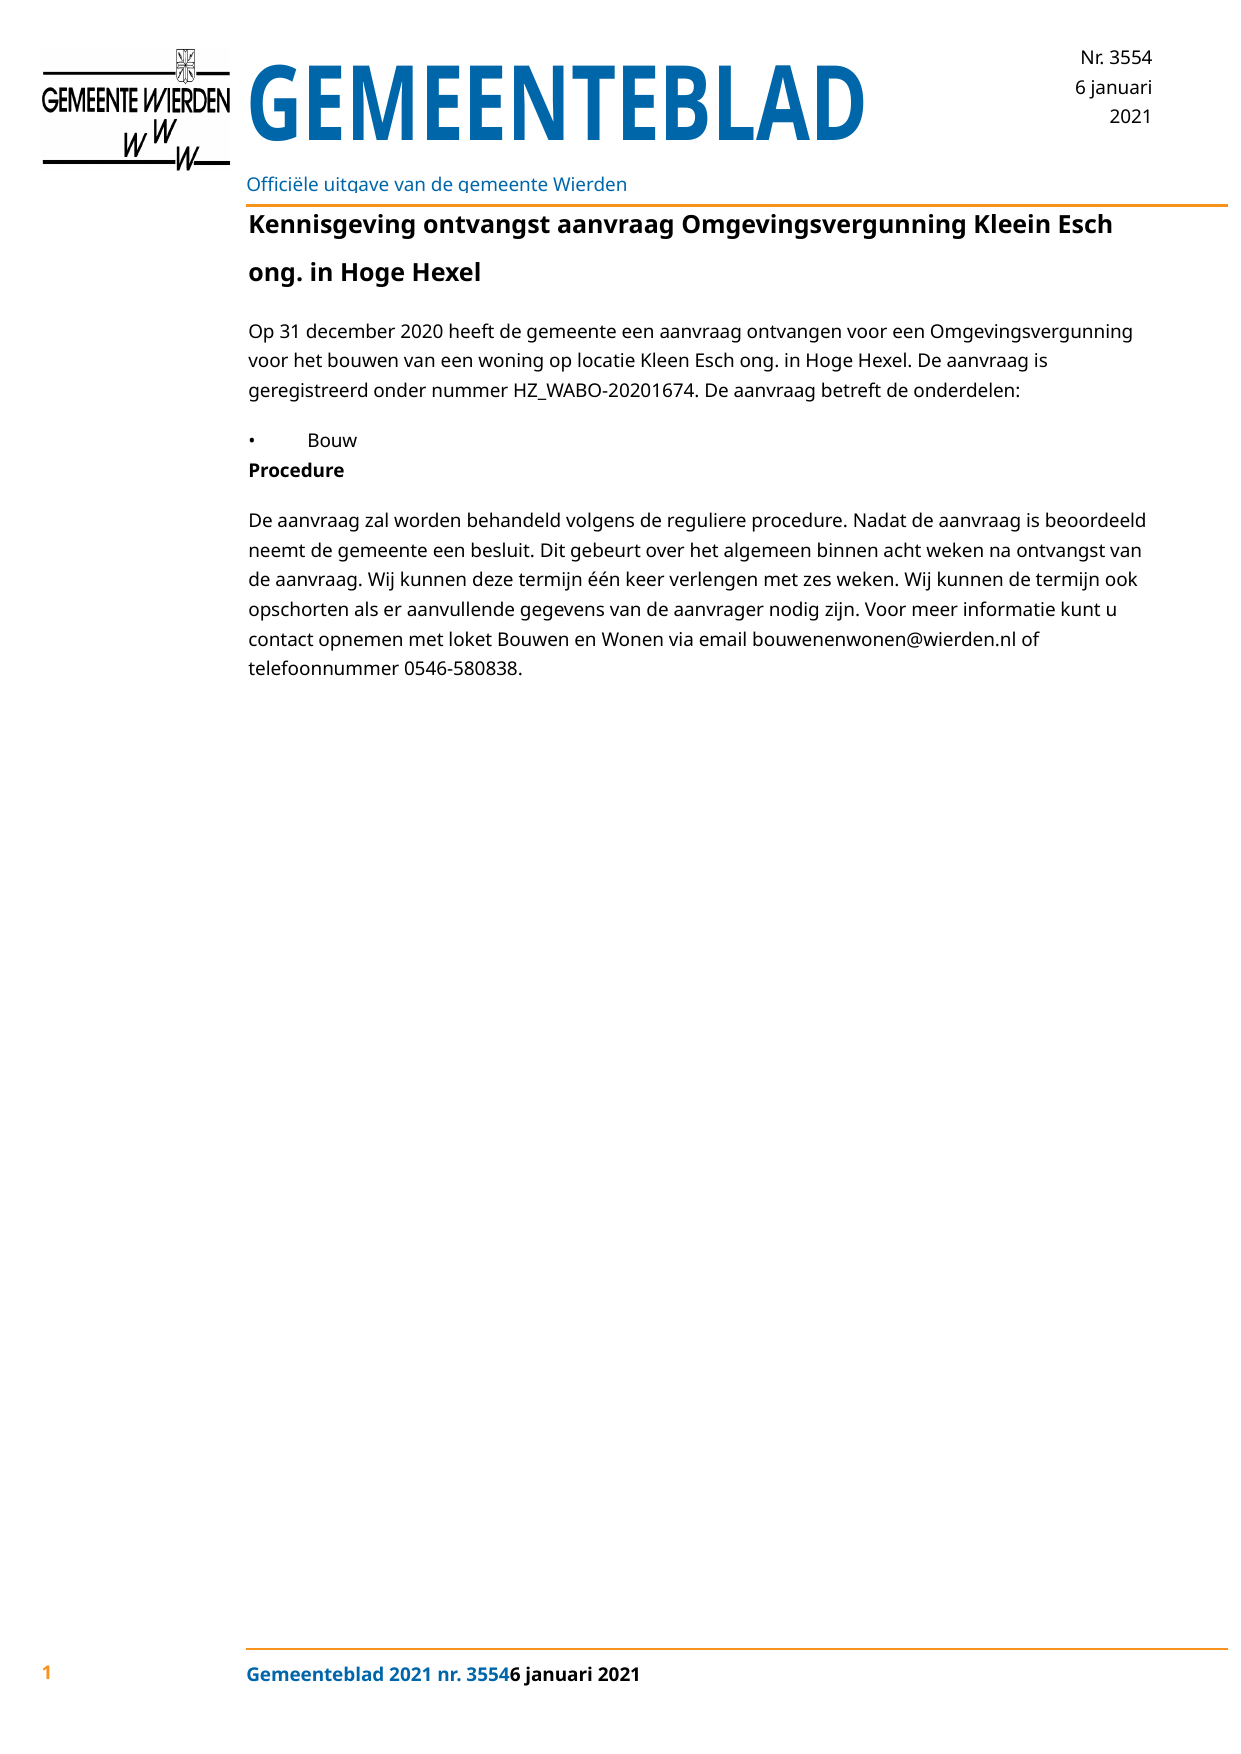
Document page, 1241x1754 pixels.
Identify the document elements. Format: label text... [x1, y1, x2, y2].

text De aanvraag zal worden behandeld volgens de reguliere procedure. Nadat de aanvraag is beoordeeld neemt de gemeente een besluit. Dit gebeurt over het algemeen binnen acht weken na ontvangst van de aanvraag. Wij kunnen deze termijn één keer verlengen met zes weken. Wij kunnen de termijn ook opschorten als er aanvullende gegevens van de aanvrager nodig zijn. Voor meer informatie kunt u contact opnemen met loket Bouwen en Wonen via email bouwenenwonen@wierden.nl of telefoonnummer 0546-580838. [248, 507, 1152, 681]
text Procedure [248, 457, 1152, 483]
text Kennisgeving ontvangst aanvraag Omgevingsvergunning Kleein Esch ong. in Hoge Hexel [248, 207, 1152, 288]
list Bouw [248, 427, 1152, 453]
picture [41, 47, 231, 172]
text Op 31 december 2020 heeft de gemeente een aanvraag ontvangen voor een Omgevingsvergunning voor het bouwen van een woning op locatie Kleen Esch ong. in Hoge Hexel. De aanvraag is geregistreerd onder nummer HZ_WABO-20201674. De aanvraag betreft de onderdelen: [248, 318, 1152, 403]
